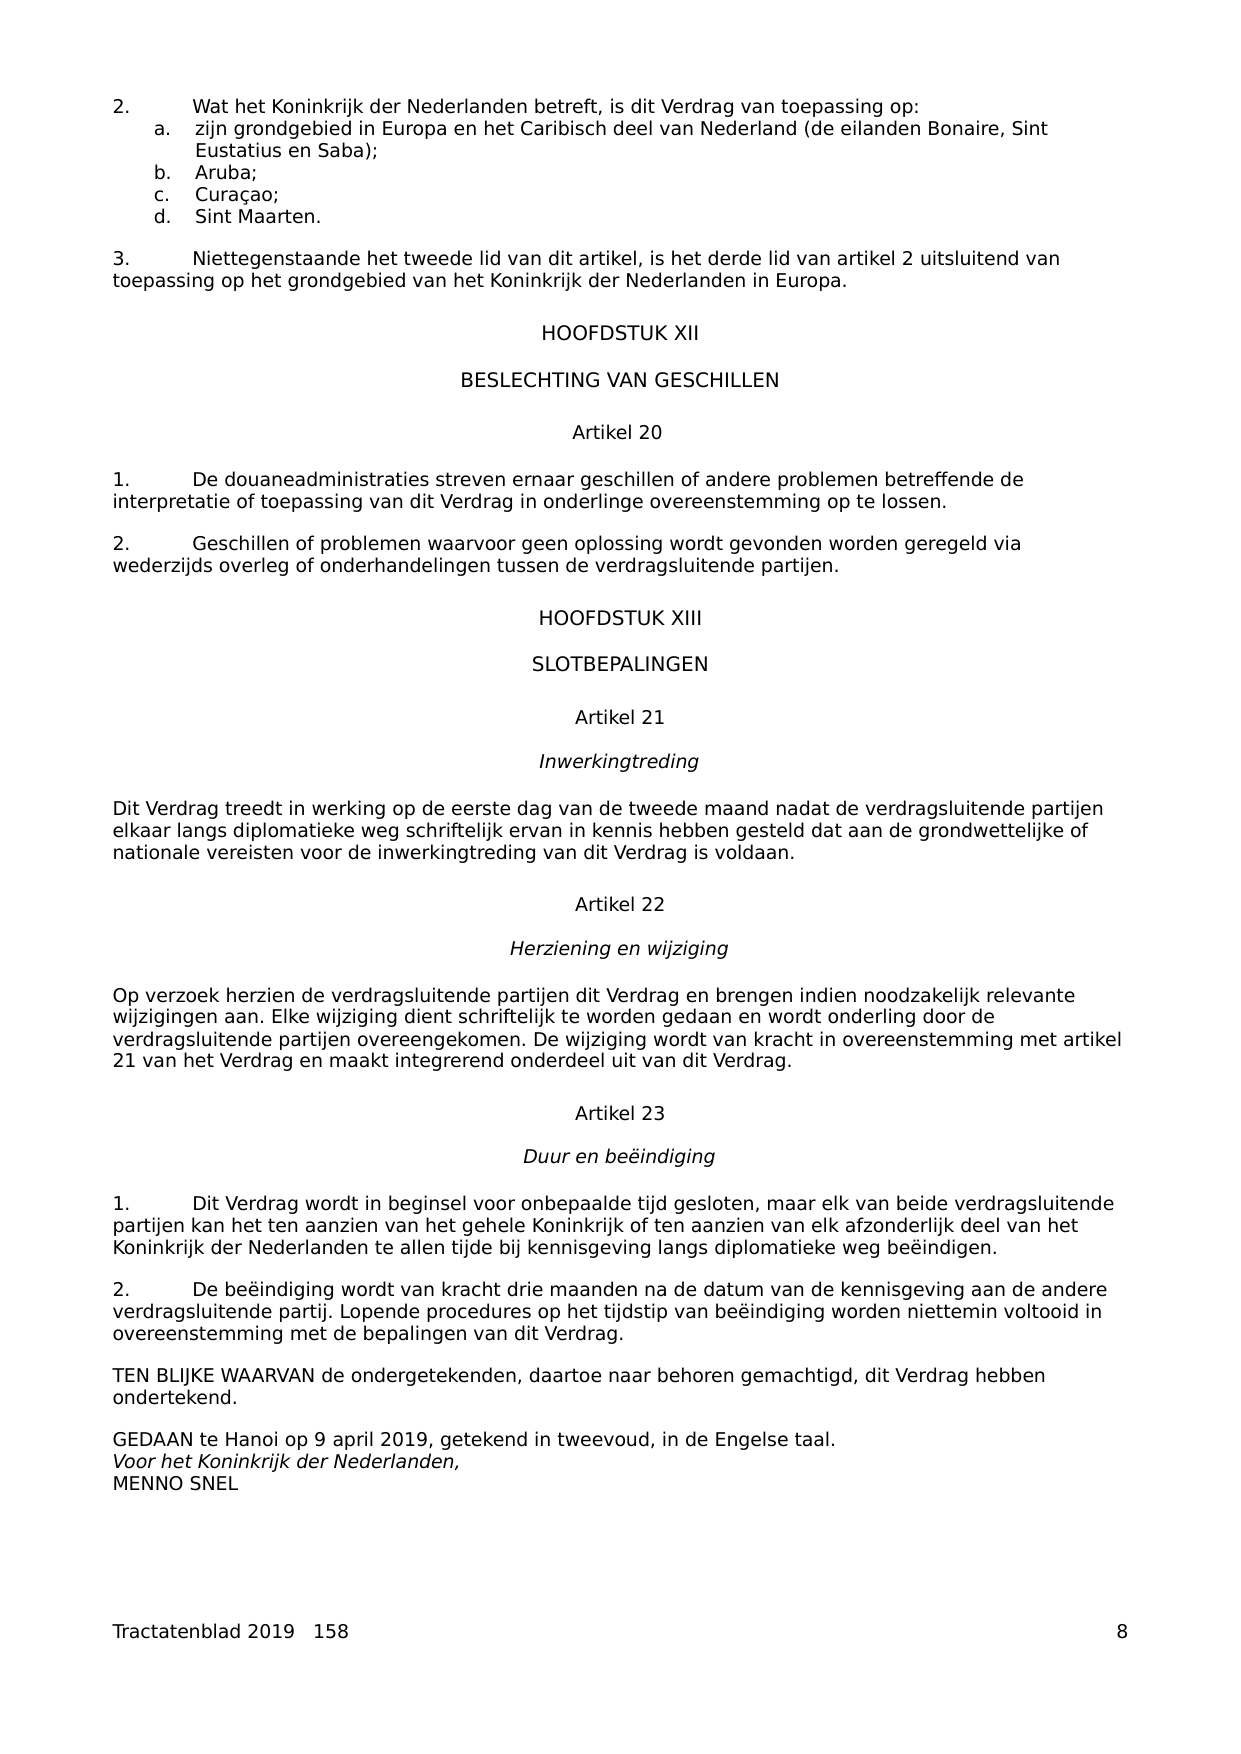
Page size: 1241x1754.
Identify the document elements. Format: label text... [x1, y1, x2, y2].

subtitle Artikel 22 Herziening en wijziging [112, 893, 1128, 959]
text b. Aruba; [153, 162, 1128, 184]
text 2. Geschillen of problemen waarvoor geen oplossing wordt gevonden worden geregeld via wederzijds overleg of onderhandelingen tussen de verdragsluitende partijen. [112, 533, 1128, 577]
text 1. Dit Verdrag wordt in beginsel voor onbepaalde tijd gesloten, maar elk van beide verdragsluitende partijen kan het ten aanzien van het gehele Koninkrijk of ten aanzien van elk afzonderlijk deel van het Koninkrijk der Nederlanden te allen tijde bij kennisgeving langs diplomatieke weg beëindigen. [112, 1193, 1128, 1259]
text 2. De beëindiging wordt van kracht drie maanden na de datum van de kennisgeving aan de andere verdragsluitende partij. Lopende procedures op het tijdstip van beëindiging worden niettemin voltooid in overeenstemming met de bepalingen van dit Verdrag. [112, 1279, 1128, 1345]
text 1. De douaneadministraties streven ernaar geschillen of andere problemen betreffende de interpretatie of toepassing van dit Verdrag in onderlinge overeenstemming op te lossen. [112, 469, 1128, 513]
subtitle HOOFDSTUK XII BESLECHTING VAN GESCHILLEN [112, 322, 1128, 392]
text d. Sint Maarten. [153, 206, 1128, 228]
text c. Curaçao; [153, 184, 1128, 206]
subtitle HOOFDSTUK XIII SLOTBEPALINGEN [112, 607, 1128, 677]
text 2. Wat het Koninkrijk der Nederlanden betreft, is dit Verdrag van toepassing op: [112, 96, 1128, 118]
text Op verzoek herzien de verdragsluitende partijen dit Verdrag en brengen indien noodzakelijk relevante wijzigingen aan. Elke wijziging dient schriftelijk te worden gedaan en wordt onderling door de verdragsluitende partijen overeengekomen. De wijziging wordt van kracht in overeenstemming met artikel 21 van het Verdrag en maakt integrerend onderdeel uit van dit Verdrag. [112, 984, 1128, 1072]
text 3. Niettegenstaande het tweede lid van dit artikel, is het derde lid van artikel 2 uitsluitend van toepassing op het grondgebied van het Koninkrijk der Nederlanden in Europa. [112, 248, 1128, 292]
text GEDAAN te Hanoi op 9 april 2019, getekend in tweevoud, in de Engelse taal. [112, 1429, 1128, 1451]
text a. zijn grondgebied in Europa en het Caribisch deel van Nederland (de eilanden Bonaire, Sint Eustatius en Saba); [153, 118, 1128, 162]
text Dit Verdrag treedt in werking op de eerste dag van de tweede maand nadat de verdragsluitende partijen elkaar langs diplomatieke weg schriftelijk ervan in kennis hebben gesteld dat aan de grondwettelijke of nationale vereisten voor de inwerkingtreding van dit Verdrag is voldaan. [112, 798, 1128, 863]
subtitle Artikel 20 [112, 422, 1128, 444]
subtitle Artikel 23 Duur en beëindiging [112, 1102, 1128, 1168]
subtitle Artikel 21 Inwerkingtreding [112, 707, 1128, 773]
text TEN BLIJKE WAARVAN de ondergetekenden, daartoe naar behoren gemachtigd, dit Verdrag hebben ondertekend. [112, 1365, 1128, 1409]
text Voor het Koninkrijk der Nederlanden, MENNO SNEL [112, 1451, 1128, 1495]
